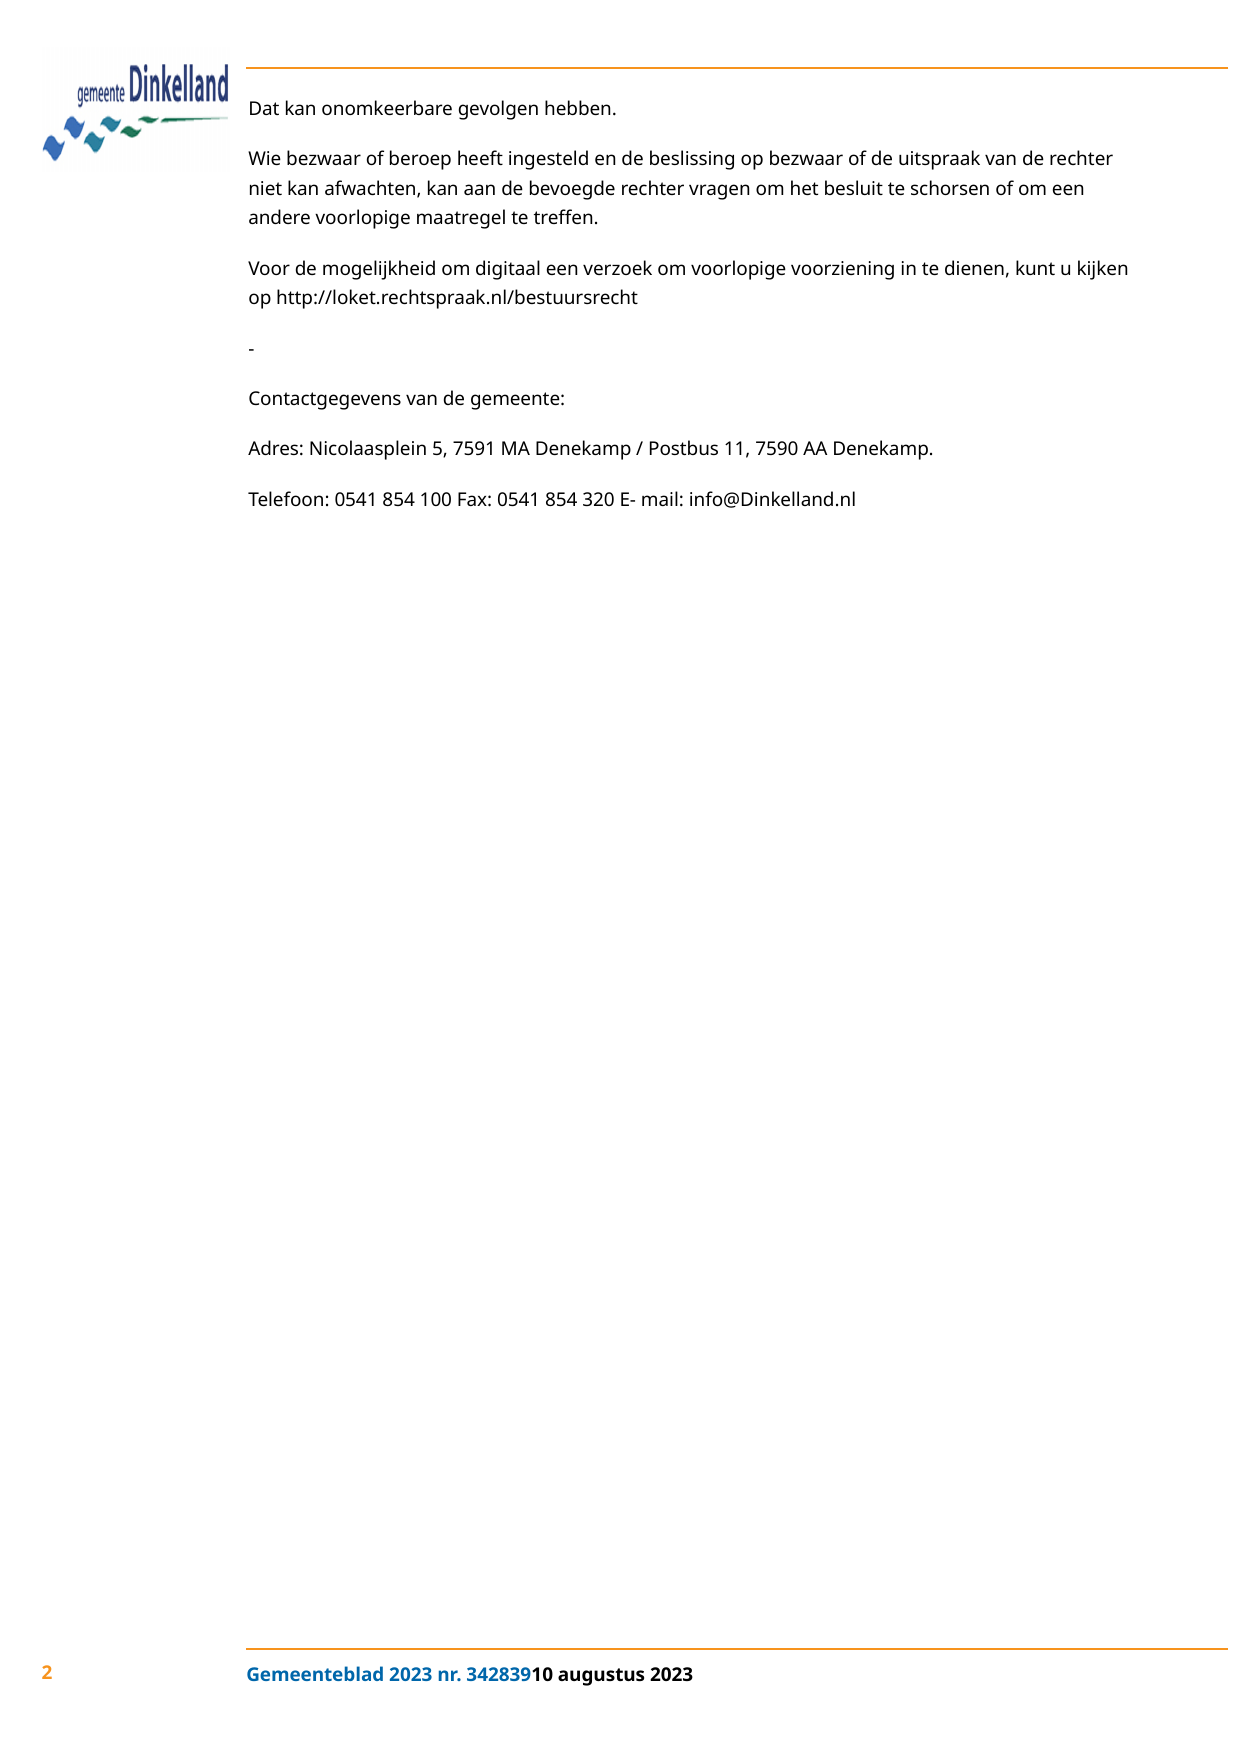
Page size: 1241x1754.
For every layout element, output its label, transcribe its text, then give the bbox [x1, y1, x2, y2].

text Adres: Nicolaasplein 5, 7591 MA Denekamp / Postbus 11, 7590 AA Denekamp. [248, 436, 1152, 461]
text Voor de mogelijkheid om digitaal een verzoek om voorlopige voorziening in te dienen, kunt u kijken op http://loket.rechtspraak.nl/bestuursrecht [248, 255, 1152, 310]
text Telefoon: 0541 854 100 Fax: 0541 854 320 E- mail: info@Dinkelland.nl [248, 486, 1152, 512]
text Contactgegevens van de gemeente: [248, 385, 1152, 411]
picture [41, 47, 231, 172]
text Dat kan onomkeerbare gevolgen hebben. [248, 95, 1152, 121]
text - [248, 335, 1152, 361]
text Wie bezwaar of beroep heeft ingesteld en de beslissing op bezwaar of de uitspraak van de rechter niet kan afwachten, kan aan de bevoegde rechter vragen om het besluit te schorsen of om een andere voorlopige maatregel te treffen. [248, 145, 1152, 230]
